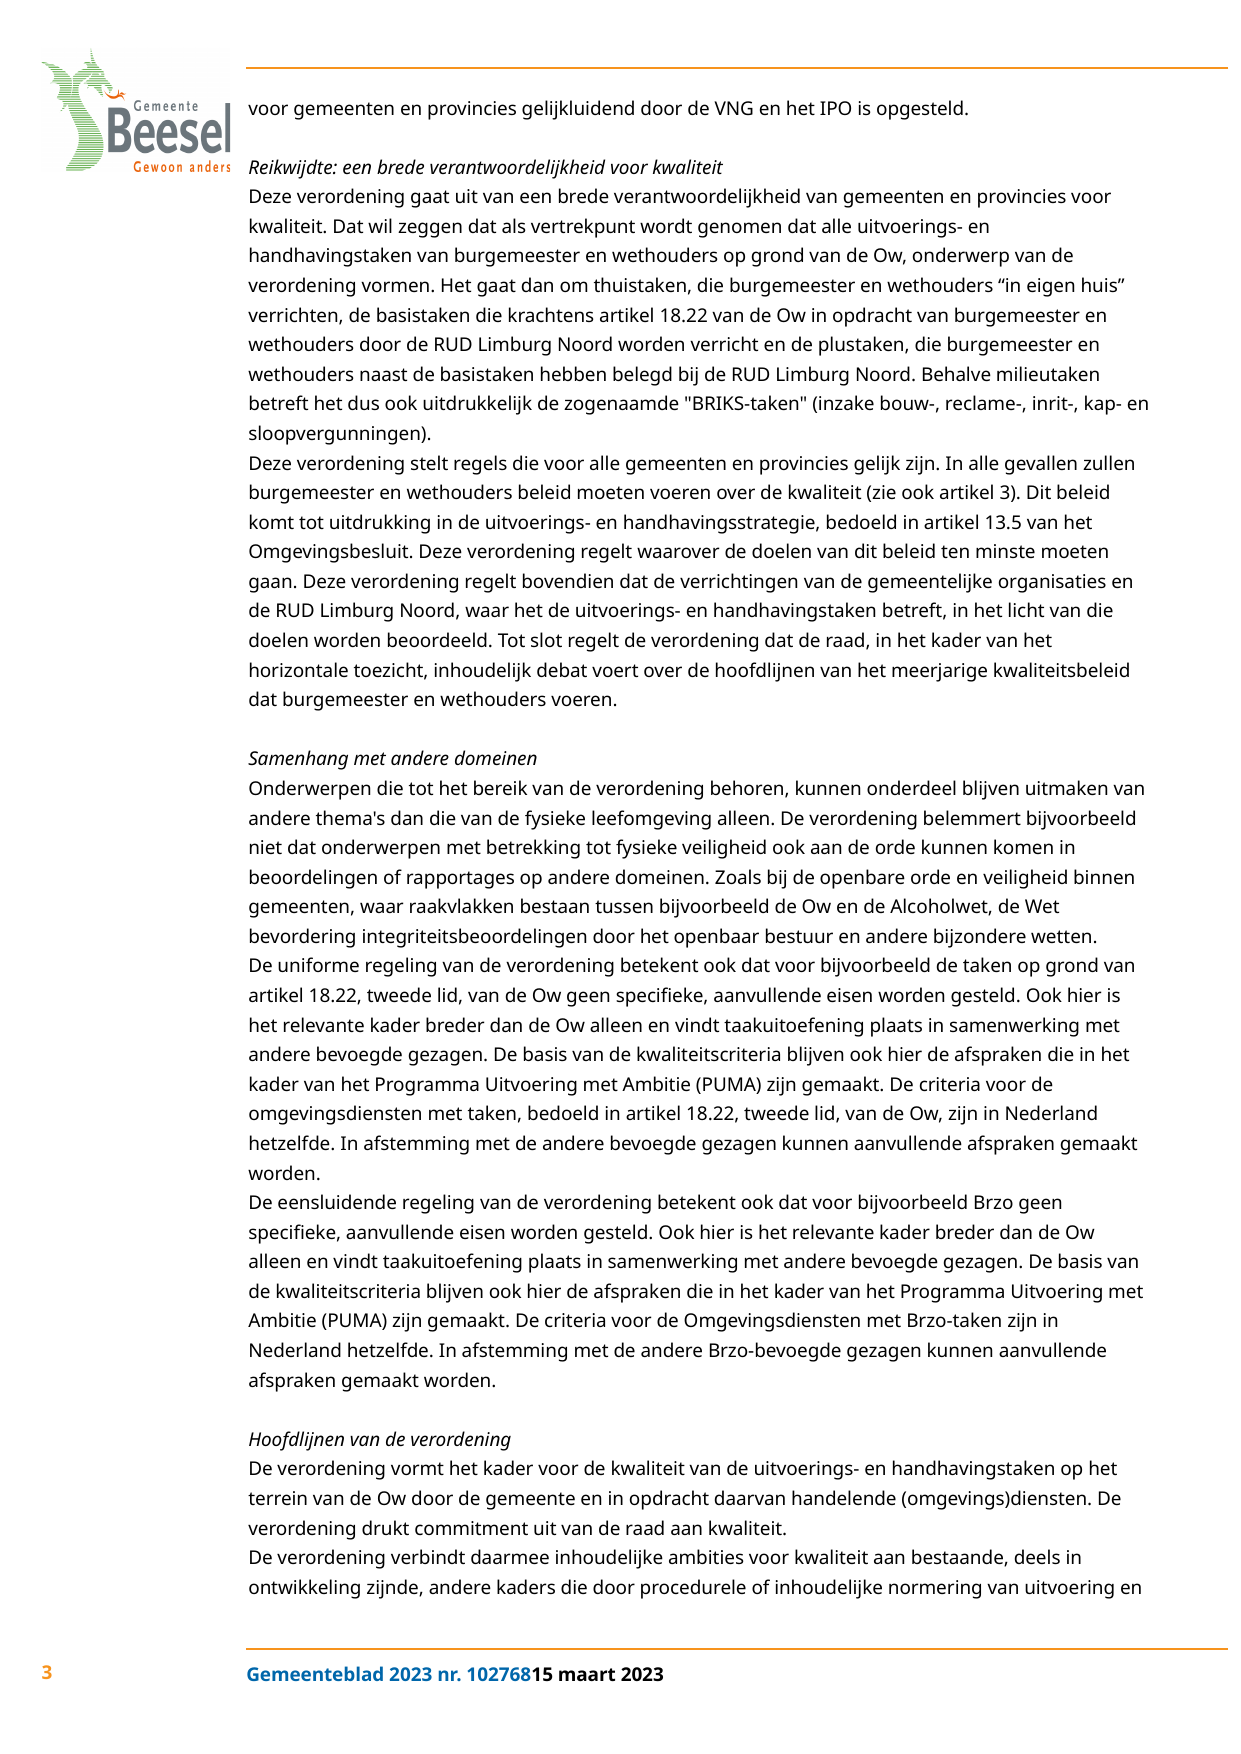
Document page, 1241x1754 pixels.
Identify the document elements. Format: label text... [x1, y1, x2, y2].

text Deze verordening stelt regels die voor alle gemeenten en provincies gelijk zijn. In alle gevallen zullen burgemeester en wethouders beleid moeten voeren over de kwaliteit (zie ook artikel 3). Dit beleid komt tot uitdrukking in de uitvoerings- en handhavingsstrategie, bedoeld in artikel 13.5 van het Omgevingsbesluit. Deze verordening regelt waarover de doelen van dit beleid ten minste moeten gaan. Deze verordening regelt bovendien dat de verrichtingen van de gemeentelijke organisaties en de RUD Limburg Noord, waar het de uitvoerings- en handhavingstaken betreft, in het licht van die doelen worden beoordeeld. Tot slot regelt de verordening dat de raad, in het kader van het horizontale toezicht, inhoudelijk debat voert over de hoofdlijnen van het meerjarige kwaliteitsbeleid dat burgemeester en wethouders voeren. [248, 450, 1152, 712]
text De verordening vormt het kader voor de kwaliteit van de uitvoerings- en handhavingstaken op het terrein van de Ow door de gemeente en in opdracht daarvan handelende (omgevings)diensten. De verordening drukt commitment uit van de raad aan kwaliteit. [248, 1456, 1152, 1541]
text De verordening verbindt daarmee inhoudelijke ambities voor kwaliteit aan bestaande, deels in ontwikkeling zijnde, andere kaders die door procedurele of inhoudelijke normering van uitvoering en [248, 1544, 1152, 1600]
text Onderwerpen die tot het bereik van de verordening behoren, kunnen onderdeel blijven uitmaken van andere thema's dan die van de fysieke leefomgeving alleen. De verordening belemmert bijvoorbeeld niet dat onderwerpen met betrekking tot fysieke veiligheid ook aan de orde kunnen komen in beoordelingen of rapportages op andere domeinen. Zoals bij de openbare orde en veiligheid binnen gemeenten, waar raakvlakken bestaan tussen bijvoorbeeld de Ow en de Alcoholwet, de Wet bevordering integriteitsbeoordelingen door het openbaar bestuur en andere bijzondere wetten. [248, 775, 1152, 949]
picture [41, 47, 231, 172]
text voor gemeenten en provincies gelijkluidend door de VNG en het IPO is opgesteld. [248, 95, 1152, 121]
text De uniforme regeling van de verordening betekent ook dat voor bijvoorbeeld de taken op grond van artikel 18.22, tweede lid, van de Ow geen specifieke, aanvullende eisen worden gesteld. Ook hier is het relevante kader breder dan de Ow alleen en vindt taakuitoefening plaats in samenwerking met andere bevoegde gezagen. De basis van de kwaliteitscriteria blijven ook hier de afspraken die in het kader van het Programma Uitvoering met Ambitie (PUMA) zijn gemaakt. De criteria voor de omgevingsdiensten met taken, bedoeld in artikel 18.22, tweede lid, van de Ow, zijn in Nederland hetzelfde. In afstemming met de andere bevoegde gezagen kunnen aanvullende afspraken gemaakt worden. [248, 953, 1152, 1186]
text Samenhang met andere domeinen [248, 746, 1152, 771]
text De eensluidende regeling van de verordening betekent ook dat voor bijvoorbeeld Brzo geen specifieke, aanvullende eisen worden gesteld. Ook hier is het relevante kader breder dan de Ow alleen en vindt taakuitoefening plaats in samenwerking met andere bevoegde gezagen. De basis van de kwaliteitscriteria blijven ook hier de afspraken die in het kader van het Programma Uitvoering met Ambitie (PUMA) zijn gemaakt. De criteria voor de Omgevingsdiensten met Brzo-taken zijn in Nederland hetzelfde. In afstemming met de andere Brzo-bevoegde gezagen kunnen aanvullende afspraken gemaakt worden. [248, 1189, 1152, 1393]
text Deze verordening gaat uit van een brede verantwoordelijkheid van gemeenten en provincies voor kwaliteit. Dat wil zeggen dat als vertrekpunt wordt genomen dat alle uitvoerings- en handhavingstaken van burgemeester en wethouders op grond van de Ow, onderwerp van de verordening vormen. Het gaat dan om thuistaken, die burgemeester en wethouders “in eigen huis” verrichten, de basistaken die krachtens artikel 18.22 van de Ow in opdracht van burgemeester en wethouders door de RUD Limburg Noord worden verricht en de plustaken, die burgemeester en wethouders naast de basistaken hebben belegd bij de RUD Limburg Noord. Behalve milieutaken betreft het dus ook uitdrukkelijk de zogenaamde "BRIKS-taken" (inzake bouw-, reclame-, inrit-, kap- en sloopvergunningen). [248, 183, 1152, 446]
text Hoofdlijnen van de verordening [248, 1426, 1152, 1452]
text Reikwijdte: een brede verantwoordelijkheid voor kwaliteit [248, 154, 1152, 180]
